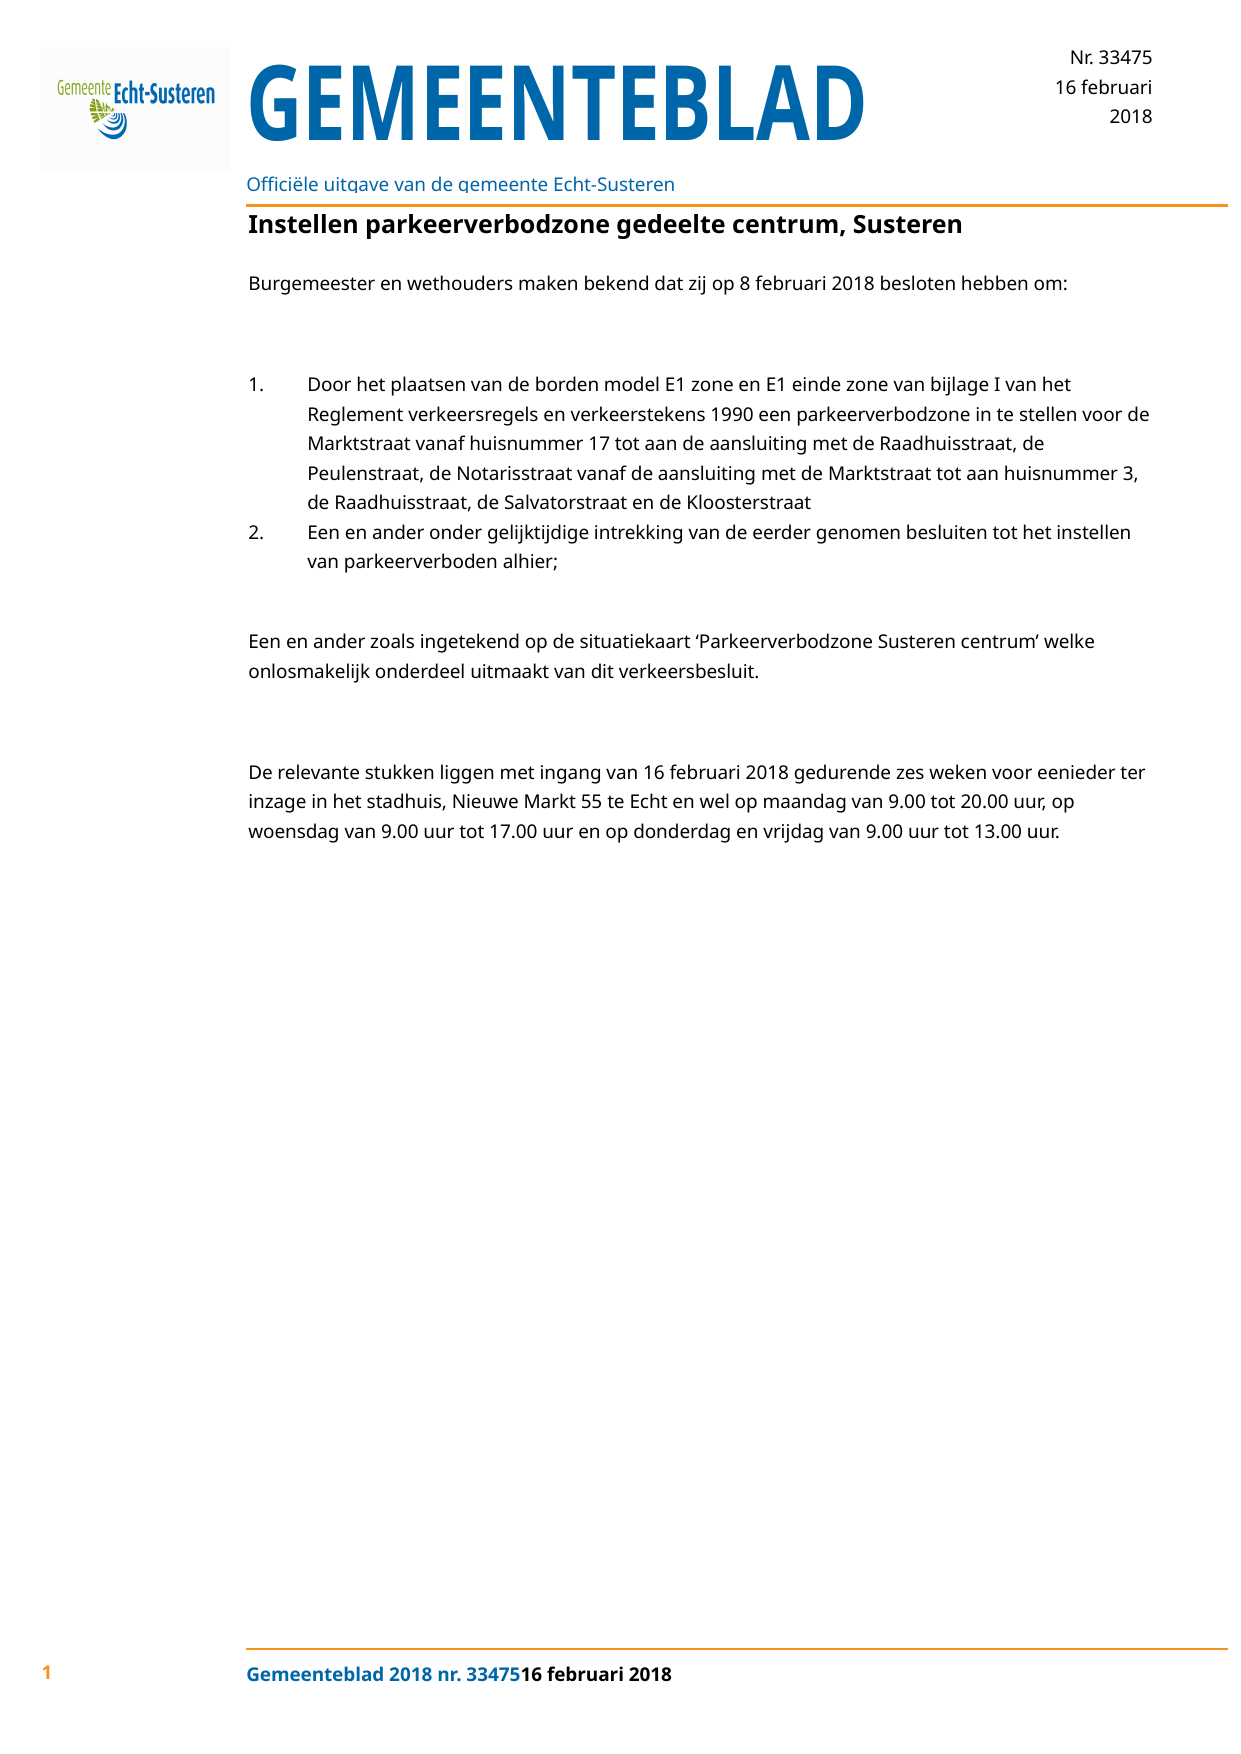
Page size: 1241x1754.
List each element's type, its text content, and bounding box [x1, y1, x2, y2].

text De relevante stukken liggen met ingang van 16 februari 2018 gedurende zes weken voor eenieder ter inzage in het stadhuis, Nieuwe Markt 55 te Echt en wel op maandag van 9.00 tot 20.00 uur, op woensdag van 9.00 uur tot 17.00 uur en op donderdag en vrijdag van 9.00 uur tot 13.00 uur. [248, 759, 1152, 844]
text Instellen parkeerverbodzone gedeelte centrum, Susteren [248, 207, 1152, 241]
picture [41, 47, 231, 172]
text Een en ander zoals ingetekend op de situatiekaart ‘Parkeerverbodzone Susteren centrum’ welke onlosmakelijk onderdeel uitmaakt van dit verkeersbesluit. [248, 629, 1152, 684]
list Door het plaatsen van de borden model E1 zone en E1 einde zone van bijlage I van het Reglement verkeersregels en verkeerstekens 1990 een parkeerverbodzone in te stellen voor de Marktstraat vanaf huisnummer 17 tot aan de aansluiting met de Raadhuisstraat, de Peulenstraat, de Notarisstraat vanaf de aansluiting met de Marktstraat tot aan huisnummer 3, de Raadhuisstraat, de Salvatorstraat en de Kloosterstraat [248, 371, 1152, 515]
list Een en ander onder gelijktijdige intrekking van de eerder genomen besluiten tot het instellen van parkeerverboden alhier; [248, 519, 1152, 574]
text Burgemeester en wethouders maken bekend dat zij op 8 februari 2018 besloten hebben om: [248, 270, 1152, 296]
